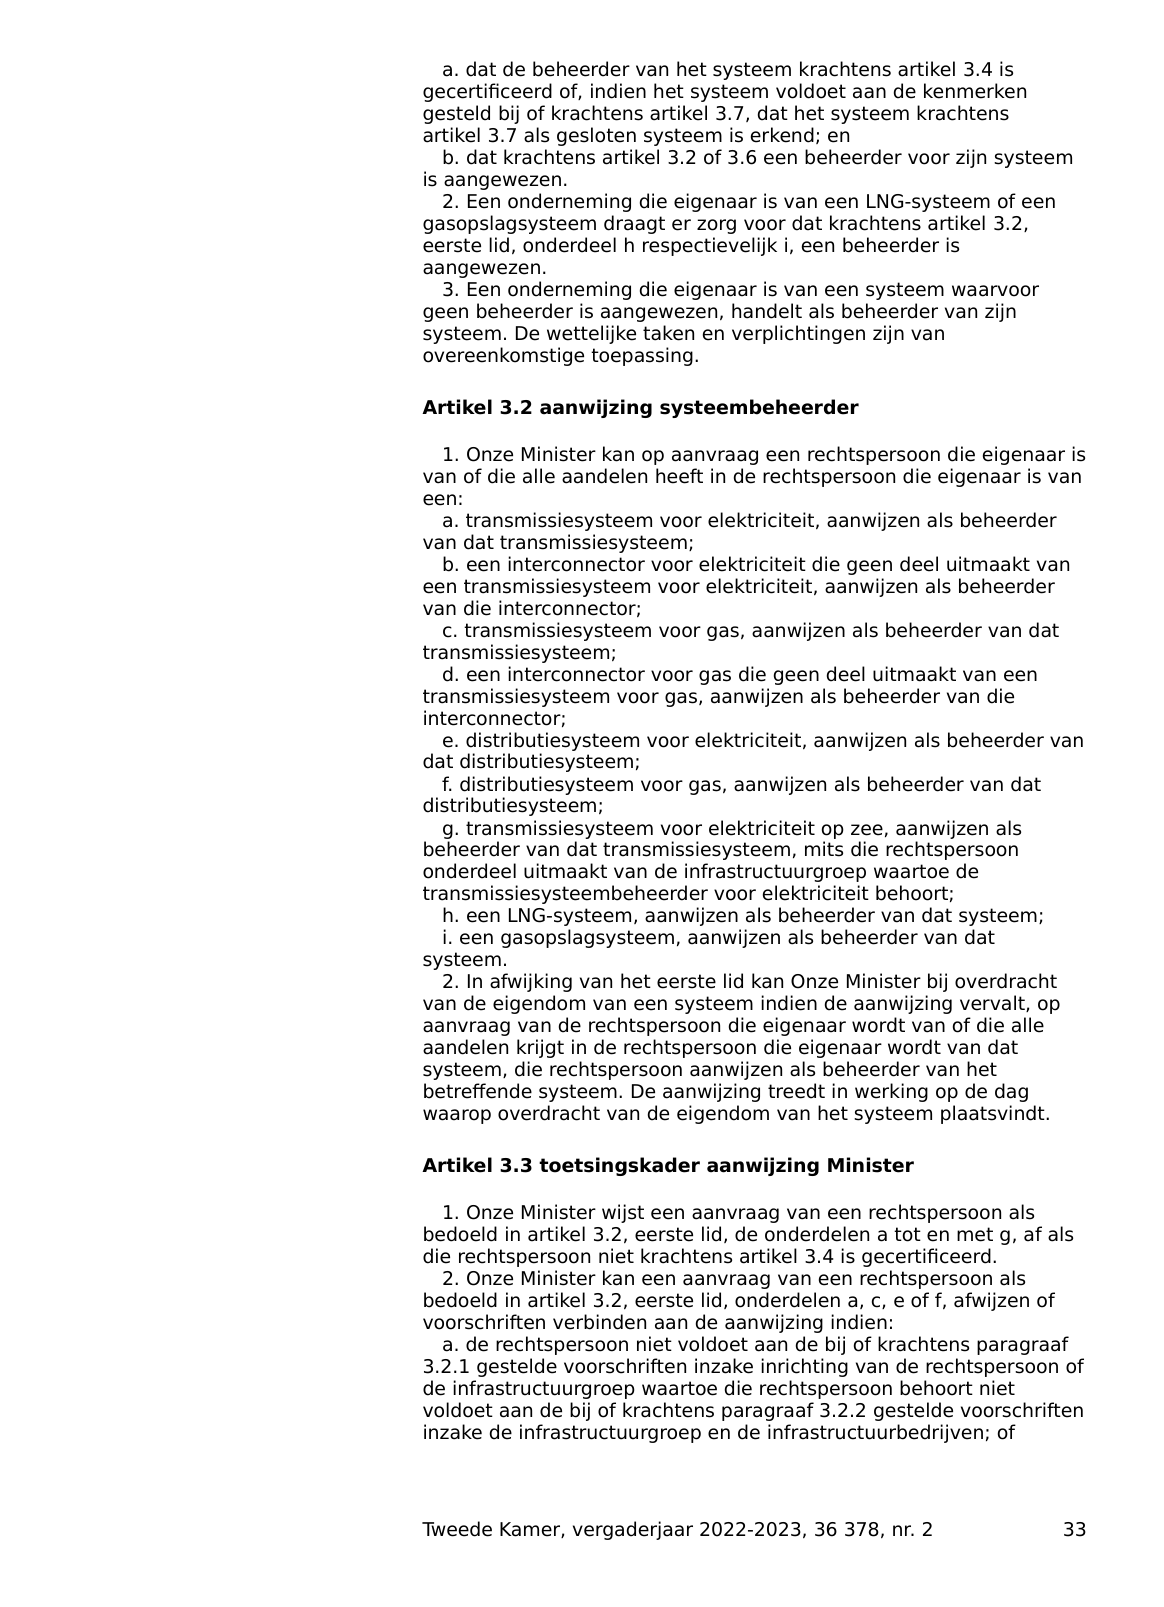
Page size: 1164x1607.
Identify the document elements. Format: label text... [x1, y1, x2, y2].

text 3. Een onderneming die eigenaar is van een systeem waarvoor geen beheerder is aangewezen, handelt als beheerder van zijn systeem. De wettelijke taken en verplichtingen zijn van overeenkomstige toepassing. [422, 279, 1087, 367]
text 2. In afwijking van het eerste lid kan Onze Minister bij overdracht van de eigendom van een systeem indien de aanwijzing vervalt, op aanvraag van de rechtspersoon die eigenaar wordt van of die alle aandelen krijgt in de rechtspersoon die eigenaar wordt van dat systeem, die rechtspersoon aanwijzen als beheerder van het betreffende systeem. De aanwijzing treedt in werking op de dag waarop overdracht van de eigendom van het systeem plaatsvindt. [422, 971, 1087, 1125]
subtitle Artikel 3.2 aanwijzing systeembeheerder [422, 397, 1087, 419]
text a. transmissiesysteem voor elektriciteit, aanwijzen als beheerder van dat transmissiesysteem; [422, 510, 1087, 554]
text 2. Een onderneming die eigenaar is van een LNG-systeem of een gasopslagsysteem draagt er zorg voor dat krachtens artikel 3.2, eerste lid, onderdeel h respectievelijk i, een beheerder is aangewezen. [422, 191, 1087, 279]
text h. een LNG-systeem, aanwijzen als beheerder van dat systeem; [422, 905, 1087, 927]
text d. een interconnector voor gas die geen deel uitmaakt van een transmissiesysteem voor gas, aanwijzen als beheerder van die interconnector; [422, 663, 1087, 729]
text a. de rechtspersoon niet voldoet aan de bij of krachtens paragraaf 3.2.1 gestelde voorschriften inzake inrichting van de rechtspersoon of de infrastructuurgroep waartoe die rechtspersoon behoort niet voldoet aan de bij of krachtens paragraaf 3.2.2 gestelde voorschriften inzake de infrastructuurgroep en de infrastructuurbedrijven; of [422, 1334, 1087, 1444]
subtitle Artikel 3.3 toetsingskader aanwijzing Minister [422, 1155, 1087, 1177]
text c. transmissiesysteem voor gas, aanwijzen als beheerder van dat transmissiesysteem; [422, 619, 1087, 663]
text 2. Onze Minister kan een aanvraag van een rechtspersoon als bedoeld in artikel 3.2, eerste lid, onderdelen a, c, e of f, afwijzen of voorschriften verbinden aan de aanwijzing indien: [422, 1268, 1087, 1334]
text 1. Onze Minister wijst een aanvraag van een rechtspersoon als bedoeld in artikel 3.2, eerste lid, de onderdelen a tot en met g, af als die rechtspersoon niet krachtens artikel 3.4 is gecertificeerd. [422, 1202, 1087, 1268]
text f. distributiesysteem voor gas, aanwijzen als beheerder van dat distributiesysteem; [422, 773, 1087, 817]
text 1. Onze Minister kan op aanvraag een rechtspersoon die eigenaar is van of die alle aandelen heeft in de rechtspersoon die eigenaar is van een: [422, 444, 1087, 510]
text i. een gasopslagsysteem, aanwijzen als beheerder van dat systeem. [422, 927, 1087, 971]
text a. dat de beheerder van het systeem krachtens artikel 3.4 is gecertificeerd of, indien het systeem voldoet aan de kenmerken gesteld bij of krachtens artikel 3.7, dat het systeem krachtens artikel 3.7 als gesloten systeem is erkend; en [422, 59, 1087, 147]
text e. distributiesysteem voor elektriciteit, aanwijzen als beheerder van dat distributiesysteem; [422, 729, 1087, 773]
text g. transmissiesysteem voor elektriciteit op zee, aanwijzen als beheerder van dat transmissiesysteem, mits die rechtspersoon onderdeel uitmaakt van de infrastructuurgroep waartoe de transmissiesysteembeheerder voor elektriciteit behoort; [422, 817, 1087, 905]
text b. dat krachtens artikel 3.2 of 3.6 een beheerder voor zijn systeem is aangewezen. [422, 147, 1087, 191]
text b. een interconnector voor elektriciteit die geen deel uitmaakt van een transmissiesysteem voor elektriciteit, aanwijzen als beheerder van die interconnector; [422, 554, 1087, 619]
